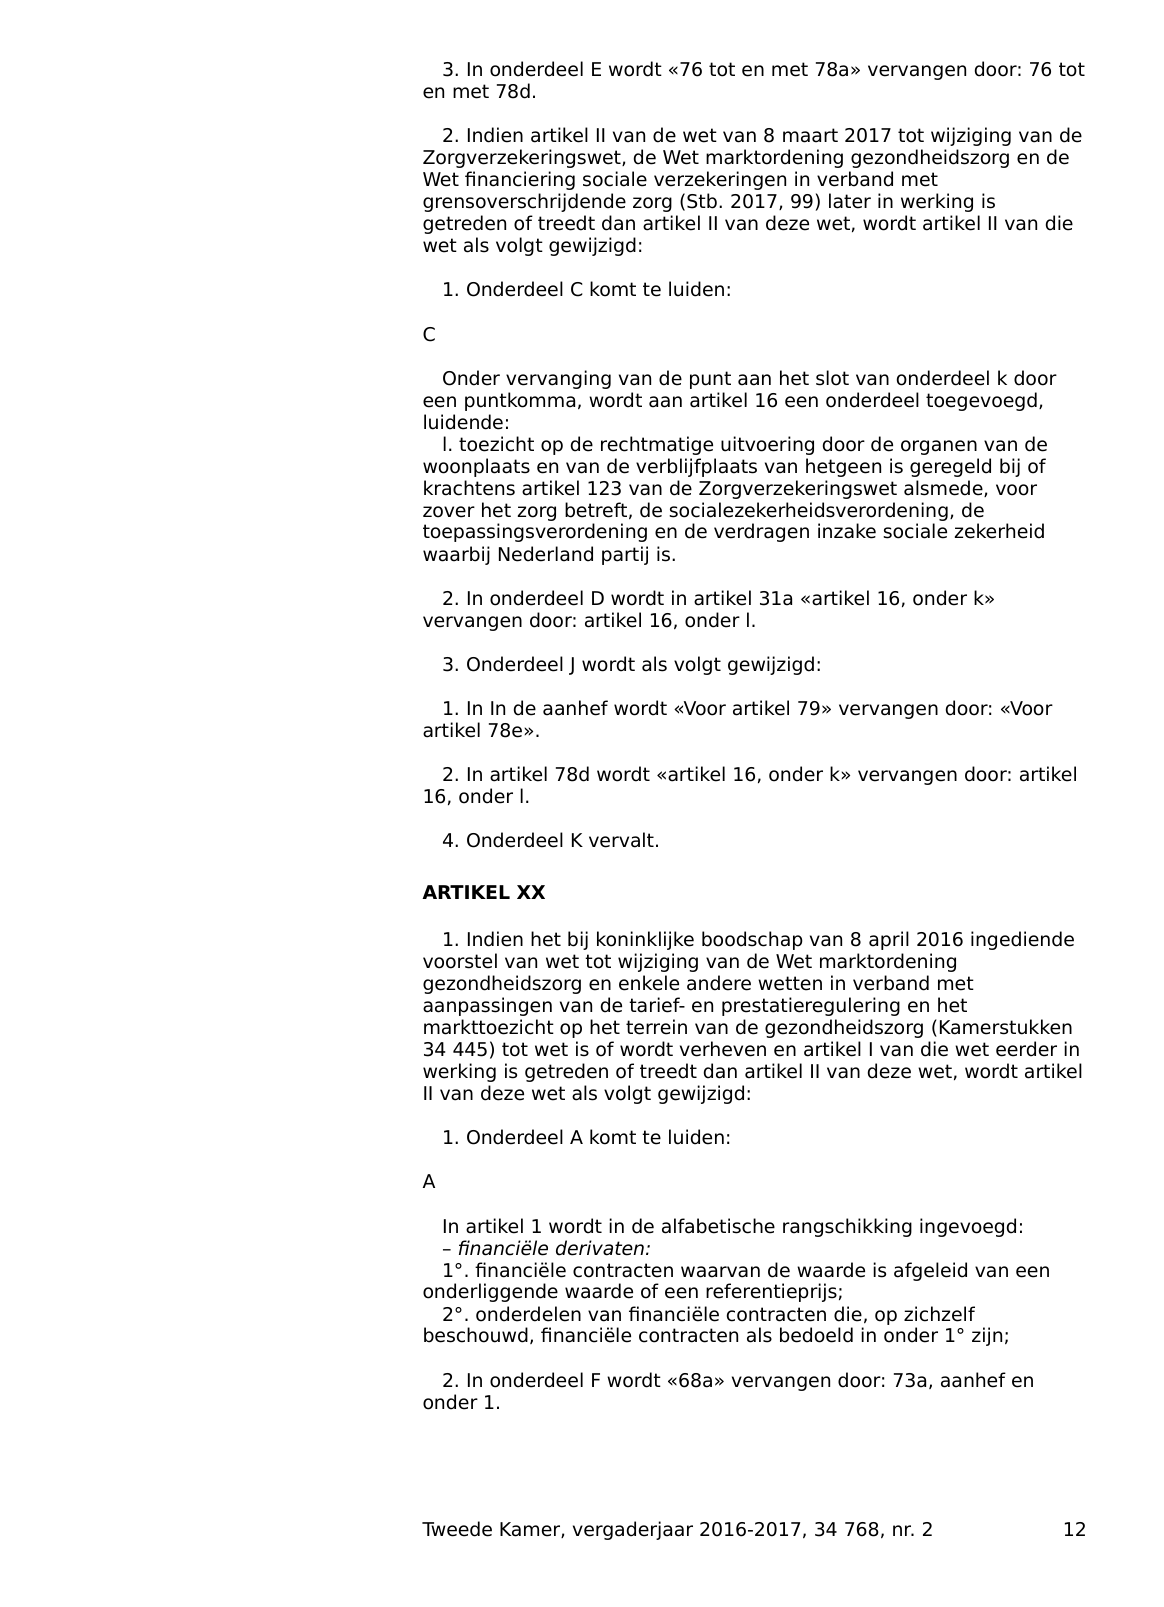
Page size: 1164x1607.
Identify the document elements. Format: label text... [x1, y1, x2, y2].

text 3. Onderdeel J wordt als volgt gewijzigd: [422, 654, 1087, 676]
text 2. In artikel 78d wordt «artikel 16, onder k» vervangen door: artikel 16, onder l. [422, 764, 1087, 808]
subtitle ARTIKEL XX [422, 882, 1087, 904]
text 2°. onderdelen van financiële contracten die, op zichzelf beschouwd, financiële contracten als bedoeld in onder 1° zijn; [422, 1303, 1087, 1347]
text A [422, 1171, 1087, 1193]
text 2. In onderdeel D wordt in artikel 31a «artikel 16, onder k» vervangen door: artikel 16, onder l. [422, 588, 1087, 632]
text In artikel 1 wordt in de alfabetische rangschikking ingevoegd: [422, 1216, 1087, 1237]
text 1. In In de aanhef wordt «Voor artikel 79» vervangen door: «Voor artikel 78e». [422, 698, 1087, 742]
text 2. Indien artikel II van de wet van 8 maart 2017 tot wijziging van de Zorgverzekeringswet, de Wet marktordening gezondheidszorg en de Wet financiering sociale verzekeringen in verband met grensoverschrijdende zorg (Stb. 2017, 99) later in werking is getreden of treedt dan artikel II van deze wet, wordt artikel II van die wet als volgt gewijzigd: [422, 125, 1087, 257]
text 1. Indien het bij koninklijke boodschap van 8 april 2016 ingediende voorstel van wet tot wijziging van de Wet marktordening gezondheidszorg en enkele andere wetten in verband met aanpassingen van de tarief- en prestatieregulering en het markttoezicht op het terrein van de gezondheidszorg (Kamerstukken 34 445) tot wet is of wordt verheven en artikel I van die wet eerder in werking is getreden of treedt dan artikel II van deze wet, wordt artikel II van deze wet als volgt gewijzigd: [422, 929, 1087, 1105]
text Onder vervanging van de punt aan het slot van onderdeel k door een puntkomma, wordt aan artikel 16 een onderdeel toegevoegd, luidende: [422, 368, 1087, 433]
text 3. In onderdeel E wordt «76 tot en met 78a» vervangen door: 76 tot en met 78d. [422, 59, 1087, 103]
text 1. Onderdeel C komt te luiden: [422, 279, 1087, 301]
text 1. Onderdeel A komt te luiden: [422, 1127, 1087, 1149]
text – financiële derivaten: [422, 1237, 1087, 1259]
text 2. In onderdeel F wordt «68a» vervangen door: 73a, aanhef en onder 1. [422, 1369, 1087, 1413]
text 4. Onderdeel K vervalt. [422, 830, 1087, 852]
text 1°. financiële contracten waarvan de waarde is afgeleid van een onderliggende waarde of een referentieprijs; [422, 1259, 1087, 1303]
text l. toezicht op de rechtmatige uitvoering door de organen van de woonplaats en van de verblijfplaats van hetgeen is geregeld bij of krachtens artikel 123 van de Zorgverzekeringswet alsmede, voor zover het zorg betreft, de socialezekerheidsverordening, de toepassingsverordening en de verdragen inzake sociale zekerheid waarbij Nederland partij is. [422, 433, 1087, 565]
text C [422, 323, 1087, 345]
